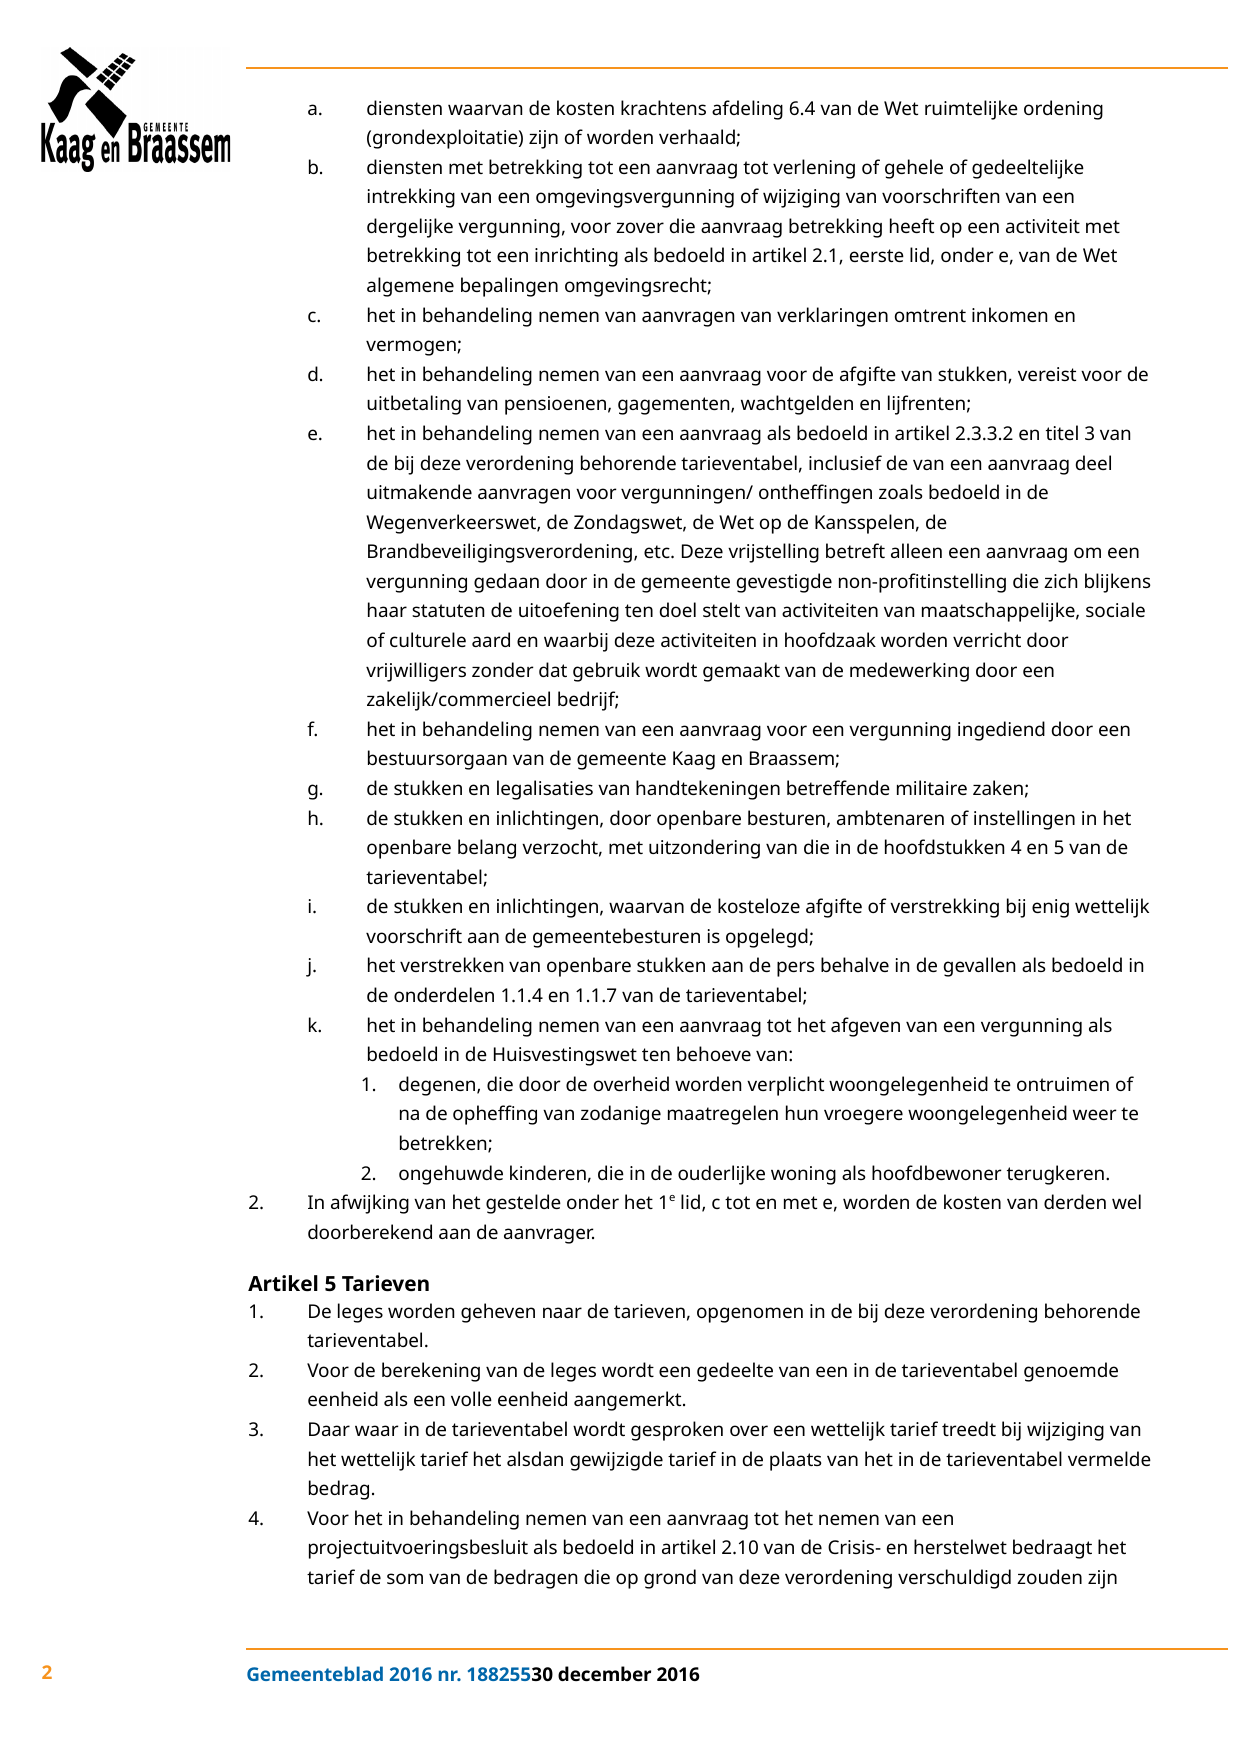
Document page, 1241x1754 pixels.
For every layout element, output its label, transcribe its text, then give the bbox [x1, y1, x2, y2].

list het in behandeling nemen van een aanvraag tot het afgeven van een vergunning als bedoeld in de Huisvestingswet ten behoeve van: [307, 1012, 1152, 1067]
picture [41, 47, 231, 172]
list de stukken en inlichtingen, door openbare besturen, ambtenaren of instellingen in het openbare belang verzocht, met uitzondering van die in de hoofdstukken 4 en 5 van de tarieventabel; [307, 805, 1152, 890]
text Artikel 5 Tarieven [248, 1269, 1152, 1298]
list Daar waar in de tarieventabel wordt gesproken over een wettelijk tarief treedt bij wijziging van het wettelijk tarief het alsdan gewijzigde tarief in de plaats van het in de tarieventabel vermelde bedrag. [248, 1416, 1152, 1501]
list het in behandeling nemen van aanvragen van verklaringen omtrent inkomen en vermogen; [307, 302, 1152, 357]
list degenen, die door de overheid worden verplicht woongelegenheid te ontruimen of na de opheffing van zodanige maatregelen hun vroegere woongelegenheid weer te betrekken; [361, 1071, 1152, 1156]
list de stukken en legalisaties van handtekeningen betreffende militaire zaken; [307, 775, 1152, 801]
list het in behandeling nemen van een aanvraag voor de afgifte van stukken, vereist voor de uitbetaling van pensioenen, gagementen, wachtgelden en lijfrenten; [307, 361, 1152, 416]
list ongehuwde kinderen, die in de ouderlijke woning als hoofdbewoner terugkeren. [361, 1160, 1152, 1186]
list de stukken en inlichtingen, waarvan de kosteloze afgifte of verstrekking bij enig wettelijk voorschrift aan de gemeentebesturen is opgelegd; [307, 893, 1152, 949]
list het in behandeling nemen van een aanvraag als bedoeld in artikel 2.3.3.2 en titel 3 van de bij deze verordening behorende tarieventabel, inclusief de van een aanvraag deel uitmakende aanvragen voor vergunningen/ ontheffingen zoals bedoeld in de Wegenverkeerswet, de Zondagswet, de Wet op de Kansspelen, de Brandbeveiligingsverordening, etc. Deze vrijstelling betreft alleen een aanvraag om een vergunning gedaan door in de gemeente gevestigde non-profitinstelling die zich blijkens haar statuten de uitoefening ten doel stelt van activiteiten van maatschappelijke, sociale of culturele aard en waarbij deze activiteiten in hoofdzaak worden verricht door vrijwilligers zonder dat gebruik wordt gemaakt van de medewerking door een zakelijk/commercieel bedrijf; [307, 420, 1152, 712]
list Voor het in behandeling nemen van een aanvraag tot het nemen van een projectuitvoeringsbesluit als bedoeld in artikel 2.10 van de Crisis- en herstelwet bedraagt het tarief de som van de bedragen die op grond van deze verordening verschuldigd zouden zijn [248, 1505, 1152, 1590]
list diensten waarvan de kosten krachtens afdeling 6.4 van de Wet ruimtelijke ordening (grondexploitatie) zijn of worden verhaald; [307, 95, 1152, 150]
list diensten met betrekking tot een aanvraag tot verlening of gehele of gedeeltelijke intrekking van een omgevingsvergunning of wijziging van voorschriften van een dergelijke vergunning, voor zover die aanvraag betrekking heeft op een activiteit met betrekking tot een inrichting als bedoeld in artikel 2.1, eerste lid, onder e, van de Wet algemene bepalingen omgevingsrecht; [307, 154, 1152, 298]
list het in behandeling nemen van een aanvraag voor een vergunning ingediend door een bestuursorgaan van de gemeente Kaag en Braassem; [307, 716, 1152, 771]
list In afwijking van het gestelde onder het 1e lid, c tot en met e, worden de kosten van derden wel doorberekend aan de aanvrager. [248, 1189, 1152, 1245]
list het verstrekken van openbare stukken aan de pers behalve in de gevallen als bedoeld in de onderdelen 1.1.4 en 1.1.7 van de tarieventabel; [307, 953, 1152, 1008]
list De leges worden geheven naar de tarieven, opgenomen in de bij deze verordening behorende tarieventabel. [248, 1298, 1152, 1353]
list Voor de berekening van de leges wordt een gedeelte van een in de tarieventabel genoemde eenheid als een volle eenheid aangemerkt. [248, 1357, 1152, 1412]
